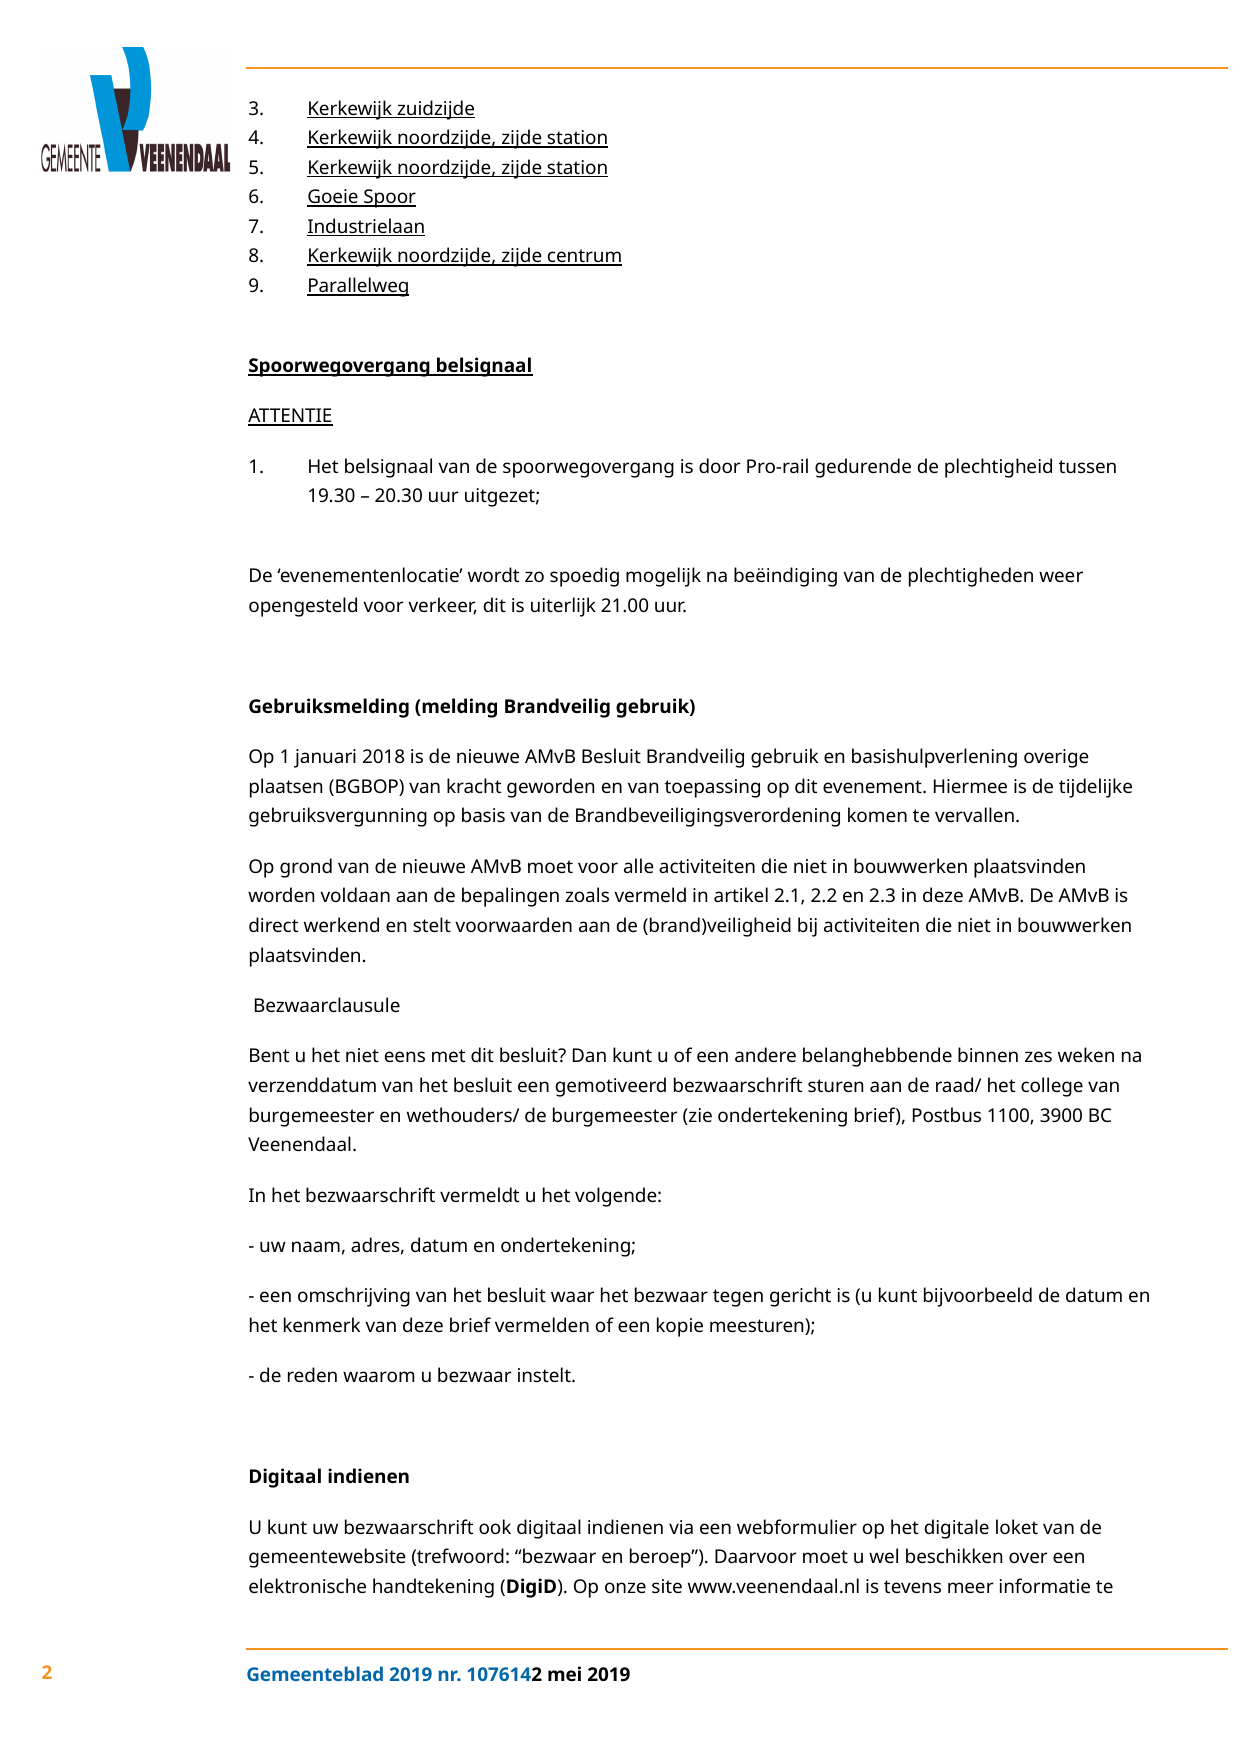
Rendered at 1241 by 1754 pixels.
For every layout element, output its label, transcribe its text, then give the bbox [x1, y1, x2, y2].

text Gebruiksmelding (melding Brandveilig gebruik) [248, 693, 1152, 719]
list Kerkewijk noordzijde, zijde station [248, 124, 1152, 150]
list Goeie Spoor [248, 183, 1152, 209]
text Bent u het niet eens met dit besluit? Dan kunt u of een andere belanghebbende binnen zes weken na verzenddatum van het besluit een gemotiveerd bezwaarschrift sturen aan de raad/ het college van burgemeester en wethouders/ de burgemeester (zie ondertekening brief), Postbus 1100, 3900 BC Veenendaal. [248, 1043, 1152, 1157]
text Spoorwegovergang belsignaal [248, 352, 1152, 378]
list Parallelweg [248, 272, 1152, 298]
text - een omschrijving van het besluit waar het bezwaar tegen gericht is (u kunt bijvoorbeeld de datum en het kenmerk van deze brief vermelden of een kopie meesturen); [248, 1283, 1152, 1338]
text Bezwaarclausule [248, 992, 1152, 1018]
text - uw naam, adres, datum en ondertekening; [248, 1232, 1152, 1258]
list Het belsignaal van de spoorwegovergang is door Pro-rail gedurende de plechtigheid tussen 19.30 – 20.30 uur uitgezet; [248, 453, 1152, 508]
text Op 1 januari 2018 is de nieuwe AMvB Besluit Brandveilig gebruik en basishulpverlening overige plaatsen (BGBOP) van kracht geworden en van toepassing op dit evenement. Hiermee is de tijdelijke gebruiksvergunning op basis van de Brandbeveiligingsverordening komen te vervallen. [248, 743, 1152, 828]
list Kerkewijk noordzijde, zijde centrum [248, 243, 1152, 268]
list Kerkewijk zuidzijde [248, 95, 1152, 121]
list Kerkewijk noordzijde, zijde station [248, 154, 1152, 180]
text Op grond van de nieuwe AMvB moet voor alle activiteiten die niet in bouwwerken plaatsvinden worden voldaan aan de bepalingen zoals vermeld in artikel 2.1, 2.2 en 2.3 in deze AMvB. De AMvB is direct werkend en stelt voorwaarden aan de (brand)veiligheid bij activiteiten die niet in bouwwerken plaatsvinden. [248, 853, 1152, 968]
text Digitaal indienen [248, 1463, 1152, 1489]
picture [41, 47, 130, 172]
text - de reden waarom u bezwaar instelt. [248, 1363, 1152, 1388]
text ATTENTIE [248, 403, 1152, 428]
text De ‘evenementenlocatie’ wordt zo spoedig mogelijk na beëindiging van de plechtigheden weer opengesteld voor verkeer, dit is uiterlijk 21.00 uur. [248, 563, 1152, 618]
list Industrielaan [248, 213, 1152, 239]
picture [123, 47, 231, 172]
text In het bezwaarschrift vermeldt u het volgende: [248, 1182, 1152, 1208]
text U kunt uw bezwaarschrift ook digitaal indienen via een webformulier op het digitale loket van de gemeentewebsite (trefwoord: “bezwaar en beroep”). Daarvoor moet u wel beschikken over een elektronische handtekening (DigiD). Op onze site www.veenendaal.nl is tevens meer informatie te [248, 1514, 1152, 1599]
